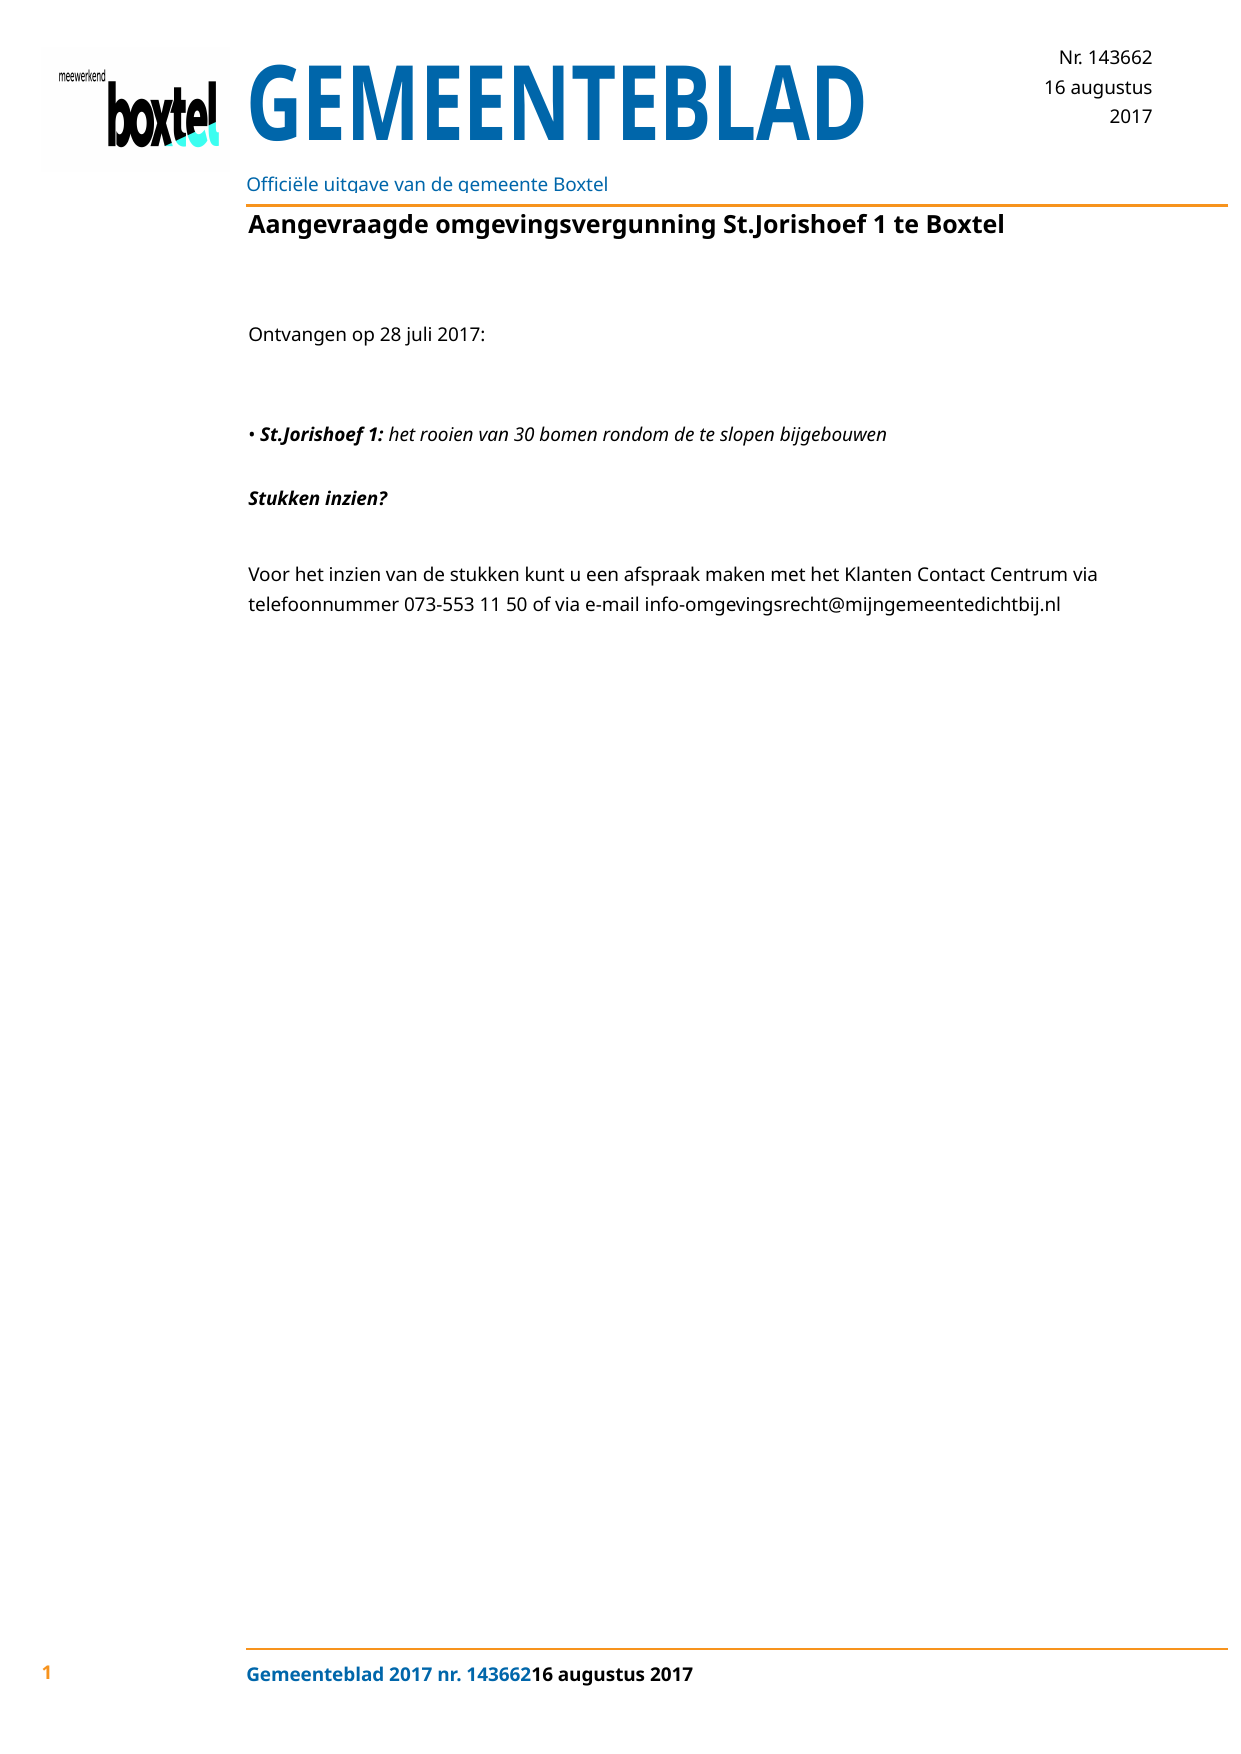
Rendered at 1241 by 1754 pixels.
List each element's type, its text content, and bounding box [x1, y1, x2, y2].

text • St.Jorishoef 1: het rooien van 30 bomen rondom de te slopen bijgebouwen [248, 422, 1152, 447]
text Stukken inzien? [248, 486, 1152, 511]
text Voor het inzien van de stukken kunt u een afspraak maken met het Klanten Contact Centrum via telefoonnummer 073-553 11 50 of via e-mail info-omgevingsrecht@mijngemeentedichtbij.nl [248, 562, 1152, 617]
text Ontvangen op 28 juli 2017: [248, 321, 1152, 346]
text Aangevraagde omgevingsvergunning St.Jorishoef 1 te Boxtel [248, 207, 1152, 241]
picture [41, 47, 231, 172]
